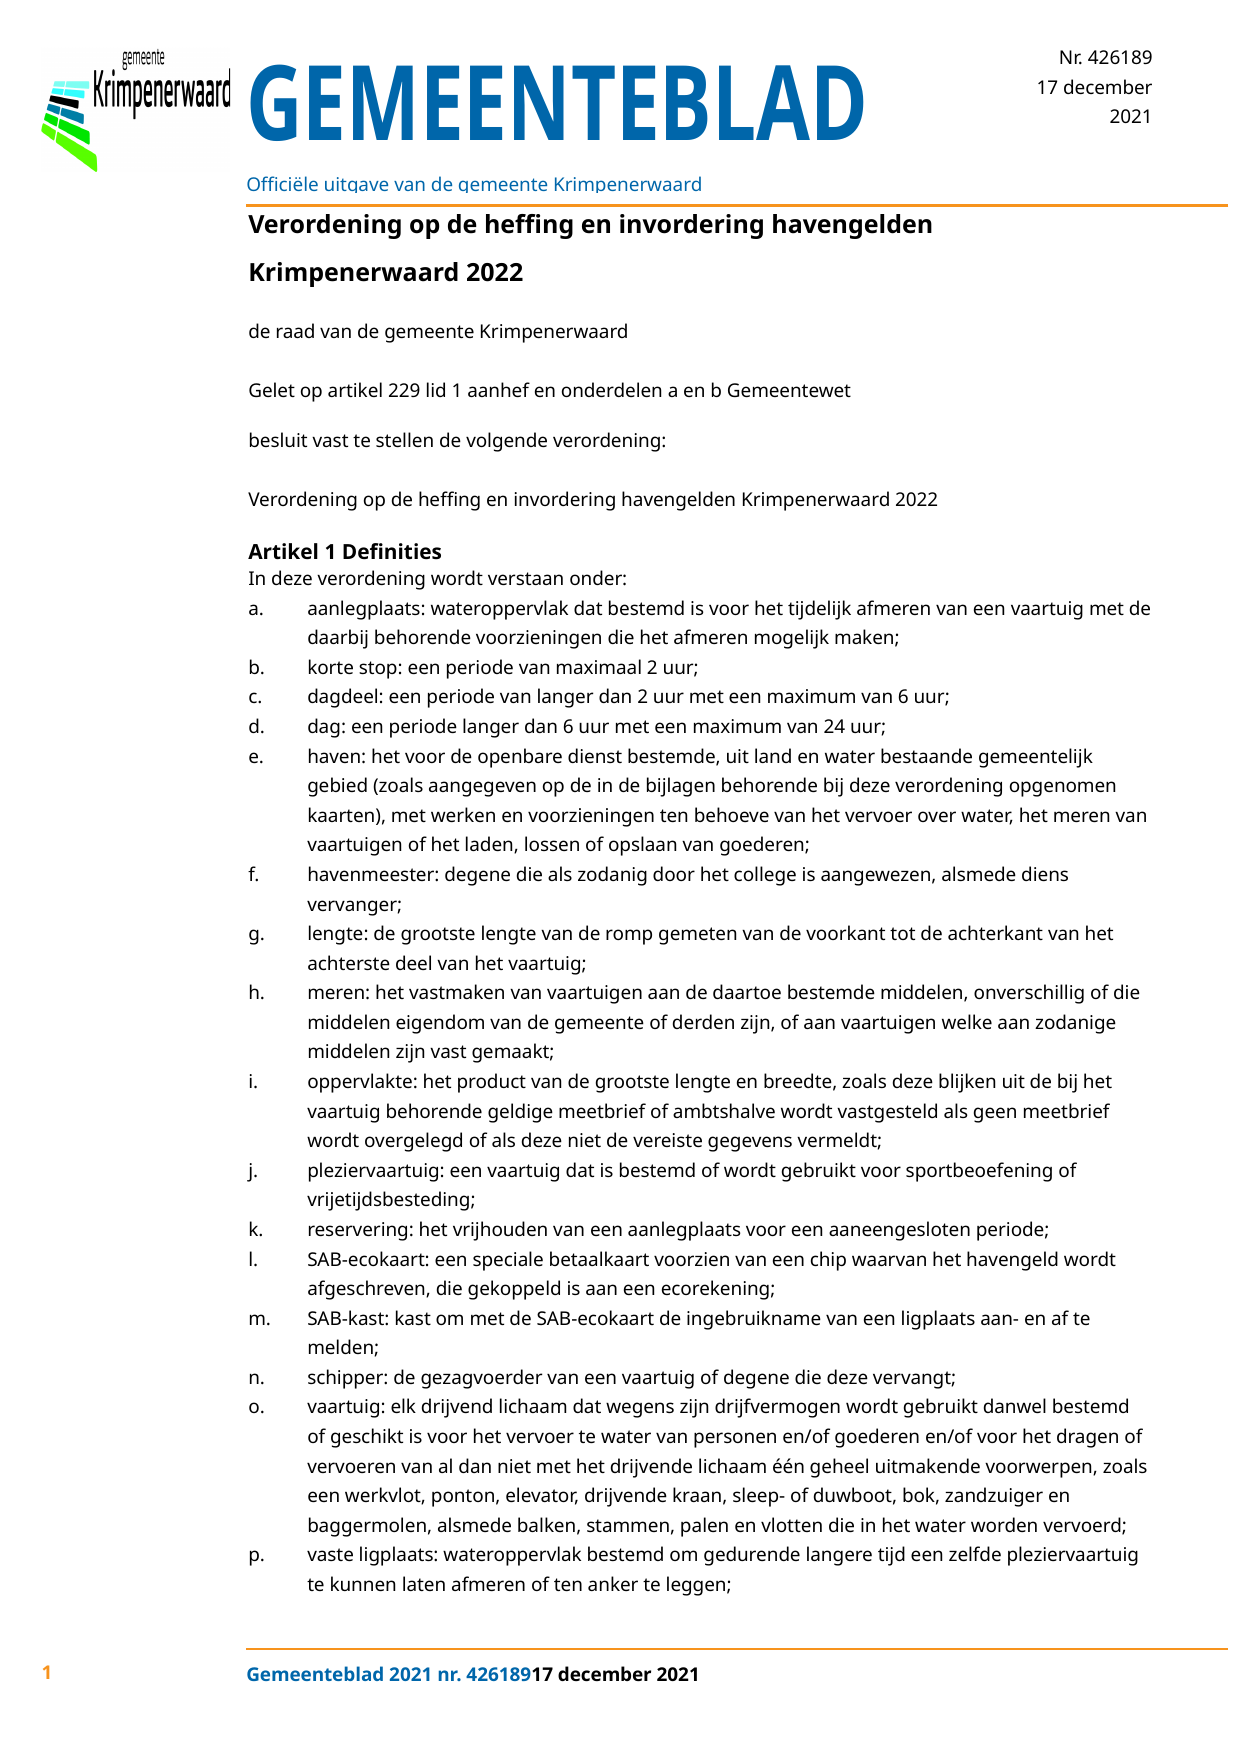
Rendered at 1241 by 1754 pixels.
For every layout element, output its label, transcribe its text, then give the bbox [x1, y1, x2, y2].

list pleziervaartuig: een vaartuig dat is bestemd of wordt gebruikt voor sportbeoefening of vrijetijdsbesteding; [248, 1157, 1152, 1212]
text Verordening op de heffing en invordering havengelden Krimpenerwaard 2022 [248, 487, 1152, 512]
text In deze verordening wordt verstaan onder: [248, 565, 1152, 591]
list korte stop: een periode van maximaal 2 uur; [248, 654, 1152, 680]
text Gelet op artikel 229 lid 1 aanhef en onderdelen a en b Gemeentewet [248, 377, 1152, 403]
list meren: het vastmaken van vaartuigen aan de daartoe bestemde middelen, onverschillig of die middelen eigendom van de gemeente of derden zijn, of aan vaartuigen welke aan zodanige middelen zijn vast gemaakt; [248, 979, 1152, 1064]
text Verordening op de heffing en invordering havengelden Krimpenerwaard 2022 [248, 207, 1152, 288]
list vaste ligplaats: wateroppervlak bestemd om gedurende langere tijd een zelfde pleziervaartuig te kunnen laten afmeren of ten anker te leggen; [248, 1542, 1152, 1597]
list dag: een periode langer dan 6 uur met een maximum van 24 uur; [248, 713, 1152, 739]
list dagdeel: een periode van langer dan 2 uur met een maximum van 6 uur; [248, 684, 1152, 709]
list havenmeester: degene die als zodanig door het college is aangewezen, alsmede diens vervanger; [248, 861, 1152, 917]
list oppervlakte: het product van de grootste lengte en breedte, zoals deze blijken uit de bij het vaartuig behorende geldige meetbrief of ambtshalve wordt vastgesteld als geen meetbrief wordt overgelegd of als deze niet de vereiste gegevens vermeldt; [248, 1068, 1152, 1153]
text besluit vast te stellen de volgende verordening: [248, 427, 1152, 453]
list aanlegplaats: wateroppervlak dat bestemd is voor het tijdelijk afmeren van een vaartuig met de daarbij behorende voorzieningen die het afmeren mogelijk maken; [248, 595, 1152, 650]
list SAB-kast: kast om met de SAB-ecokaart de ingebruikname van een ligplaats aan- en af te melden; [248, 1305, 1152, 1360]
list reservering: het vrijhouden van een aanlegplaats voor een aaneengesloten periode; [248, 1216, 1152, 1242]
text de raad van de gemeente Krimpenerwaard [248, 318, 1152, 344]
list haven: het voor de openbare dienst bestemde, uit land en water bestaande gemeentelijk gebied (zoals aangegeven op de in de bijlagen behorende bij deze verordening opgenomen kaarten), met werken en voorzieningen ten behoeve van het vervoer over water, het meren van vaartuigen of het laden, lossen of opslaan van goederen; [248, 743, 1152, 857]
list lengte: de grootste lengte van de romp gemeten van de voorkant tot de achterkant van het achterste deel van het vaartuig; [248, 920, 1152, 976]
list vaartuig: elk drijvend lichaam dat wegens zijn drijfvermogen wordt gebruikt danwel bestemd of geschikt is voor het vervoer te water van personen en/of goederen en/of voor het dragen of vervoeren van al dan niet met het drijvende lichaam één geheel uitmakende voorwerpen, zoals een werkvlot, ponton, elevator, drijvende kraan, sleep- of duwboot, bok, zandzuiger en baggermolen, alsmede balken, stammen, palen en vlotten die in het water worden vervoerd; [248, 1394, 1152, 1538]
list schipper: de gezagvoerder van een vaartuig of degene die deze vervangt; [248, 1364, 1152, 1390]
list SAB-ecokaart: een speciale betaalkaart voorzien van een chip waarvan het havengeld wordt afgeschreven, die gekoppeld is aan een ecorekening; [248, 1246, 1152, 1301]
text Artikel 1 Definities [248, 537, 1152, 565]
picture [41, 47, 231, 172]
